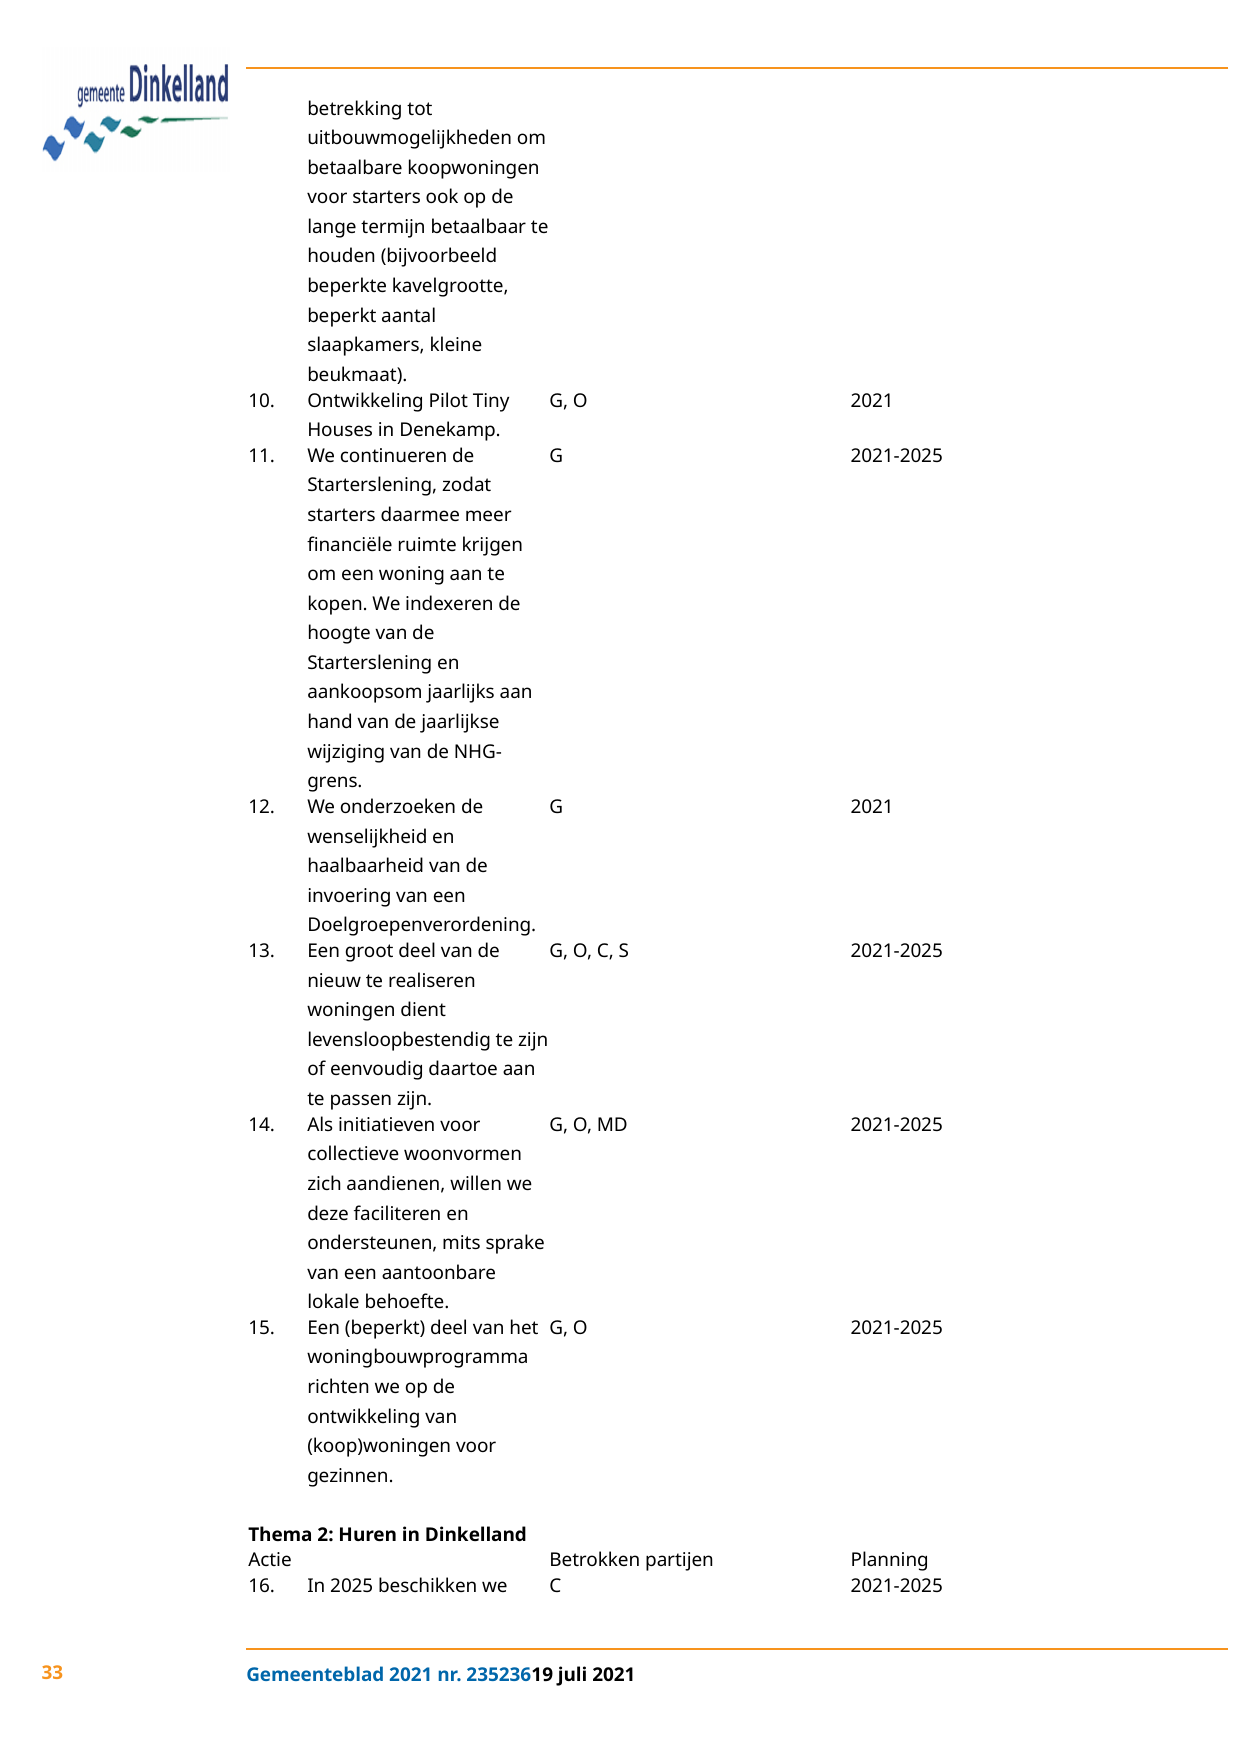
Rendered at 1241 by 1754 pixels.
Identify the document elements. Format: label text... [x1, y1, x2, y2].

table_cell G [549, 793, 850, 937]
table_cell We continueren de Starterslening, zodat starters daarmee meer financiële ruimte krijgen om een woning aan te kopen. We indexeren de hoogte van de Starterslening en aankoopsom jaarlijks aan hand van de jaarlijkse wijziging van de NHG-grens. [248, 442, 549, 793]
table_cell 2021-2025 [850, 937, 1152, 1111]
table_cell In 2025 beschikken we [248, 1572, 549, 1598]
table_cell betrekking tot uitbouwmogelijkheden om betaalbare koopwoningen voor starters ook op de lange termijn betaalbaar te houden (bijvoorbeeld beperkte kavelgrootte, beperkt aantal slaapkamers, kleine beukmaat). [248, 95, 549, 387]
table_cell G [549, 442, 850, 793]
table_cell We onderzoeken de wenselijkheid en haalbaarheid van de invoering van een Doelgroepenverordening. [248, 793, 549, 937]
table_cell G, O, MD [549, 1111, 850, 1314]
table_cell C [549, 1572, 850, 1598]
table_cell 2021 [850, 793, 1152, 937]
table_cell 2021-2025 [850, 1314, 1152, 1488]
table_cell G, O [549, 387, 850, 442]
table_cell Betrokken partijen [549, 1546, 850, 1572]
table_cell Planning [850, 1546, 1152, 1572]
table_cell [549, 95, 850, 387]
table_cell Actie [248, 1546, 549, 1572]
table_cell 2021 [850, 387, 1152, 442]
table_cell Als initiatieven voor collectieve woonvormen zich aandienen, willen we deze faciliteren en ondersteunen, mits sprake van een aantoonbare lokale behoefte. [248, 1111, 549, 1314]
table_cell 2021-2025 [850, 1111, 1152, 1314]
table_cell Een groot deel van de nieuw te realiseren woningen dient levensloopbestendig te zijn of eenvoudig daartoe aan te passen zijn. [248, 937, 549, 1111]
table_header Thema 2: Huren in Dinkelland [248, 1521, 1152, 1546]
table_cell 2021-2025 [850, 1572, 1152, 1598]
table_cell G, O, C, S [549, 937, 850, 1111]
picture [41, 47, 231, 172]
table_cell Een (beperkt) deel van het woningbouwprogramma richten we op de ontwikkeling van (koop)woningen voor gezinnen. [248, 1314, 549, 1488]
table_cell G, O [549, 1314, 850, 1488]
table_cell [850, 95, 1152, 387]
table_cell Ontwikkeling Pilot Tiny Houses in Denekamp. [248, 387, 549, 442]
table_cell 2021-2025 [850, 442, 1152, 793]
